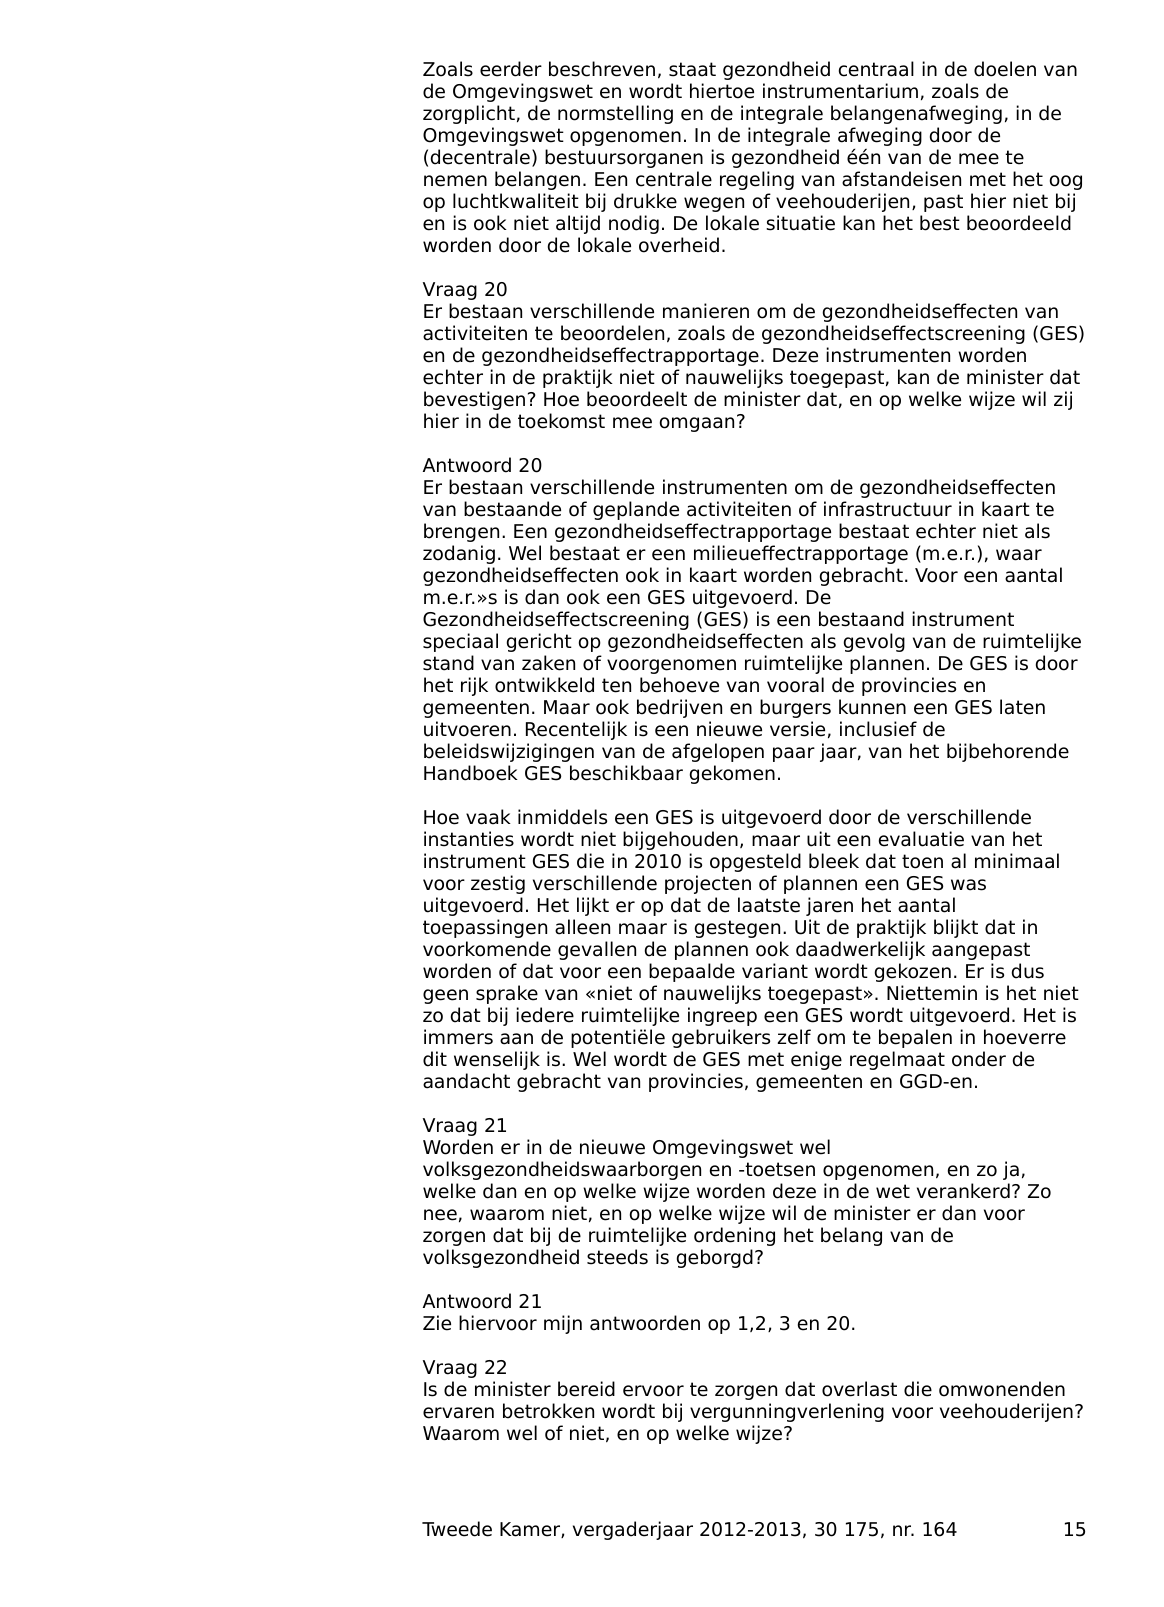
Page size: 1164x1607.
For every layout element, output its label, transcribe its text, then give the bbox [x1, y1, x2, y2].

text Vraag 20 [422, 279, 1087, 301]
text Er bestaan verschillende instrumenten om de gezondheidseffecten van bestaande of geplande activiteiten of infrastructuur in kaart te brengen. Een gezondheidseffectrapportage bestaat echter niet als zodanig. Wel bestaat er een milieueffectrapportage (m.e.r.), waar gezondheidseffecten ook in kaart worden gebracht. Voor een aantal m.e.r.»s is dan ook een GES uitgevoerd. De Gezondheidseffectscreening (GES) is een bestaand instrument speciaal gericht op gezondheidseffecten als gevolg van de ruimtelijke stand van zaken of voorgenomen ruimtelijke plannen. De GES is door het rijk ontwikkeld ten behoeve van vooral de provincies en gemeenten. Maar ook bedrijven en burgers kunnen een GES laten uitvoeren. Recentelijk is een nieuwe versie, inclusief de beleidswijzigingen van de afgelopen paar jaar, van het bijbehorende Handboek GES beschikbaar gekomen. [422, 477, 1087, 785]
text Is de minister bereid ervoor te zorgen dat overlast die omwonenden ervaren betrokken wordt bij vergunningverlening voor veehouderijen? Waarom wel of niet, en op welke wijze? [422, 1379, 1087, 1445]
text Er bestaan verschillende manieren om de gezondheidseffecten van activiteiten te beoordelen, zoals de gezondheidseffectscreening (GES) en de gezondheidseffectrapportage. Deze instrumenten worden echter in de praktijk niet of nauwelijks toegepast, kan de minister dat bevestigen? Hoe beoordeelt de minister dat, en op welke wijze wil zij hier in de toekomst mee omgaan? [422, 301, 1087, 433]
text Antwoord 20 [422, 455, 1087, 477]
text Worden er in de nieuwe Omgevingswet wel volksgezondheidswaarborgen en -toetsen opgenomen, en zo ja, welke dan en op welke wijze worden deze in de wet verankerd? Zo nee, waarom niet, en op welke wijze wil de minister er dan voor zorgen dat bij de ruimtelijke ordening het belang van de volksgezondheid steeds is geborgd? [422, 1137, 1087, 1269]
text Vraag 22 [422, 1357, 1087, 1379]
text Zoals eerder beschreven, staat gezondheid centraal in de doelen van de Omgevingswet en wordt hiertoe instrumentarium, zoals de zorgplicht, de normstelling en de integrale belangenafweging, in de Omgevingswet opgenomen. In de integrale afweging door de (decentrale) bestuursorganen is gezondheid één van de mee te nemen belangen. Een centrale regeling van afstandeisen met het oog op luchtkwaliteit bij drukke wegen of veehouderijen, past hier niet bij en is ook niet altijd nodig. De lokale situatie kan het best beoordeeld worden door de lokale overheid. [422, 59, 1087, 257]
text Vraag 21 [422, 1115, 1087, 1137]
text Hoe vaak inmiddels een GES is uitgevoerd door de verschillende instanties wordt niet bijgehouden, maar uit een evaluatie van het instrument GES die in 2010 is opgesteld bleek dat toen al minimaal voor zestig verschillende projecten of plannen een GES was uitgevoerd. Het lijkt er op dat de laatste jaren het aantal toepassingen alleen maar is gestegen. Uit de praktijk blijkt dat in voorkomende gevallen de plannen ook daadwerkelijk aangepast worden of dat voor een bepaalde variant wordt gekozen. Er is dus geen sprake van «niet of nauwelijks toegepast». Niettemin is het niet zo dat bij iedere ruimtelijke ingreep een GES wordt uitgevoerd. Het is immers aan de potentiële gebruikers zelf om te bepalen in hoeverre dit wenselijk is. Wel wordt de GES met enige regelmaat onder de aandacht gebracht van provincies, gemeenten en GGD-en. [422, 807, 1087, 1093]
text Zie hiervoor mijn antwoorden op 1,2, 3 en 20. [422, 1313, 1087, 1335]
text Antwoord 21 [422, 1291, 1087, 1313]
